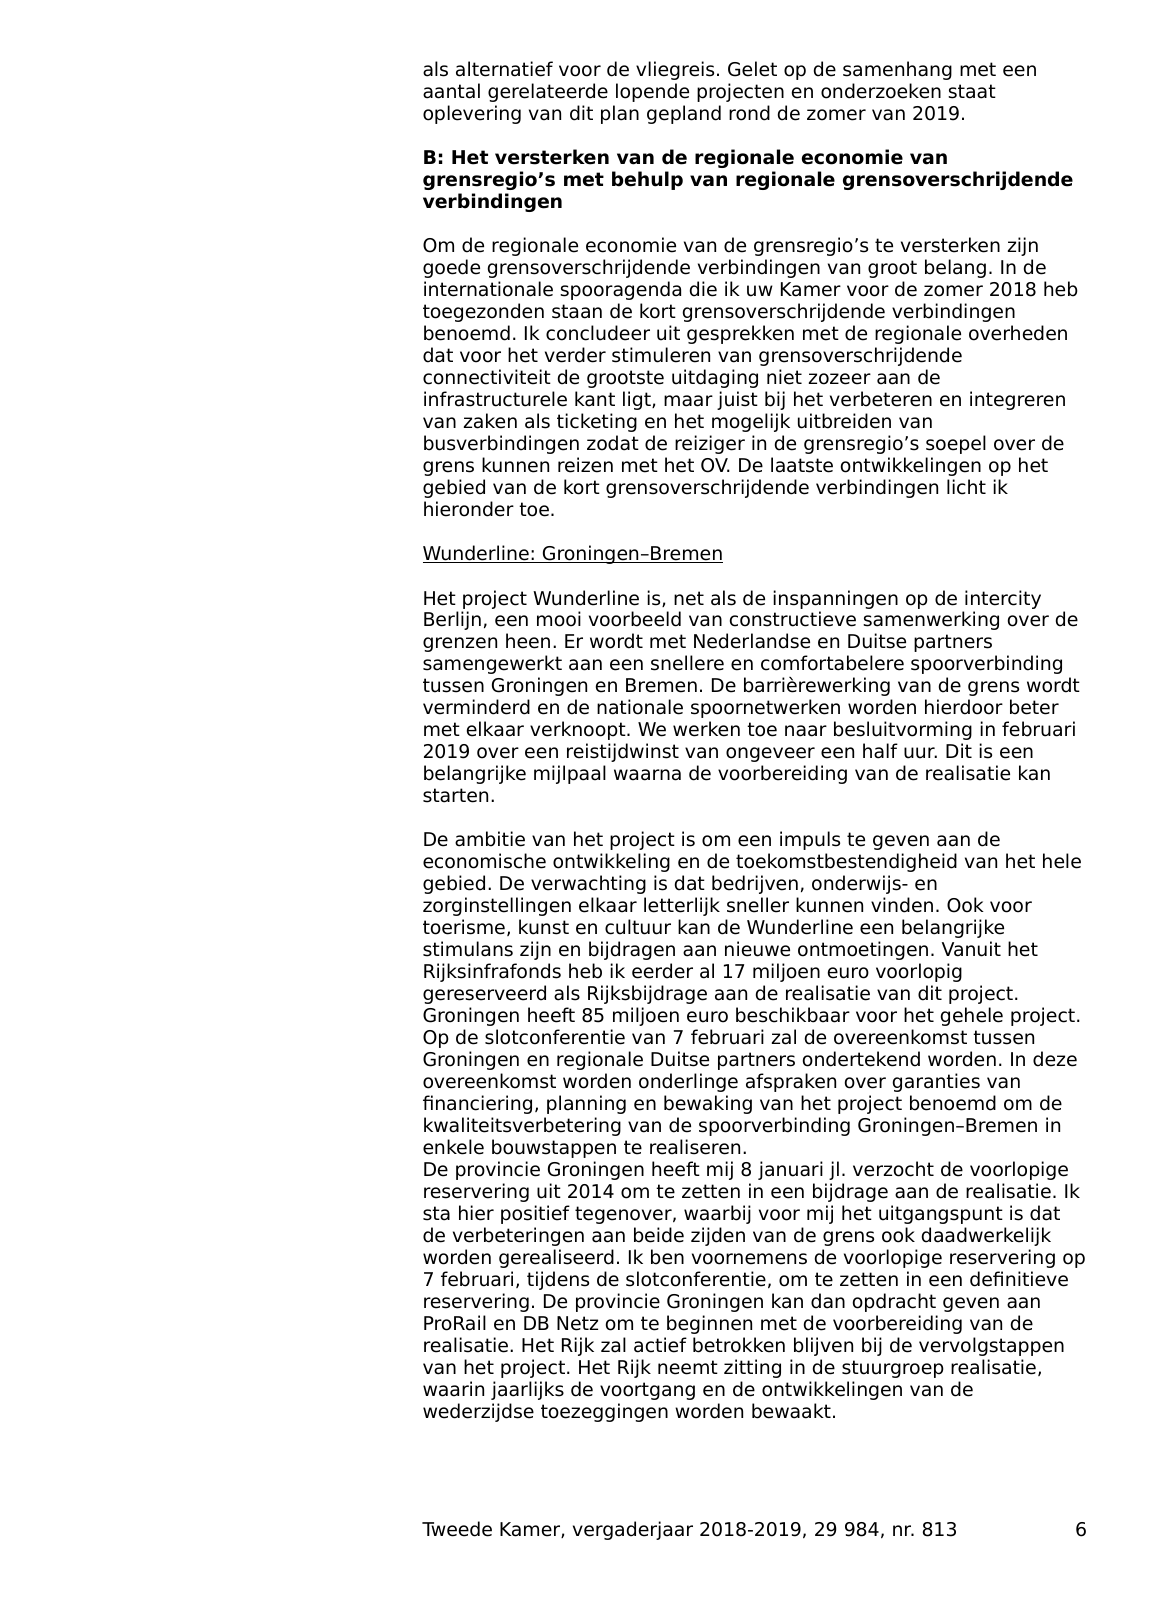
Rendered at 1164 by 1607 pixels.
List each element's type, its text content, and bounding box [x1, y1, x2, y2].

subtitle Wunderline: Groningen–Bremen [422, 543, 1087, 565]
text De ambitie van het project is om een impuls te geven aan de economische ontwikkeling en de toekomstbestendigheid van het hele gebied. De verwachting is dat bedrijven, onderwijs- en zorginstellingen elkaar letterlijk sneller kunnen vinden. Ook voor toerisme, kunst en cultuur kan de Wunderline een belangrijke stimulans zijn en bijdragen aan nieuwe ontmoetingen. Vanuit het Rijksinfrafonds heb ik eerder al 17 miljoen euro voorlopig gereserveerd als Rijksbijdrage aan de realisatie van dit project. Groningen heeft 85 miljoen euro beschikbaar voor het gehele project. Op de slotconferentie van 7 februari zal de overeenkomst tussen Groningen en regionale Duitse partners ondertekend worden. In deze overeenkomst worden onderlinge afspraken over garanties van financiering, planning en bewaking van het project benoemd om de kwaliteitsverbetering van de spoorverbinding Groningen–Bremen in enkele bouwstappen te realiseren. [422, 829, 1087, 1159]
text Het project Wunderline is, net als de inspanningen op de intercity Berlijn, een mooi voorbeeld van constructieve samenwerking over de grenzen heen. Er wordt met Nederlandse en Duitse partners samengewerkt aan een snellere en comfortabelere spoorverbinding tussen Groningen en Bremen. De barrièrewerking van de grens wordt verminderd en de nationale spoornetwerken worden hierdoor beter met elkaar verknoopt. We werken toe naar besluitvorming in februari 2019 over een reistijdwinst van ongeveer een half uur. Dit is een belangrijke mijlpaal waarna de voorbereiding van de realisatie kan starten. [422, 587, 1087, 807]
text De provincie Groningen heeft mij 8 januari jl. verzocht de voorlopige reservering uit 2014 om te zetten in een bijdrage aan de realisatie. Ik sta hier positief tegenover, waarbij voor mij het uitgangspunt is dat de verbeteringen aan beide zijden van de grens ook daadwerkelijk worden gerealiseerd. Ik ben voornemens de voorlopige reservering op 7 februari, tijdens de slotconferentie, om te zetten in een definitieve reservering. De provincie Groningen kan dan opdracht geven aan ProRail en DB Netz om te beginnen met de voorbereiding van de realisatie. Het Rijk zal actief betrokken blijven bij de vervolgstappen van het project. Het Rijk neemt zitting in de stuurgroep realisatie, waarin jaarlijks de voortgang en de ontwikkelingen van de wederzijdse toezeggingen worden bewaakt. [422, 1159, 1087, 1423]
subtitle B: Het versterken van de regionale economie van grensregio’s met behulp van regionale grensoverschrijdende verbindingen [422, 147, 1087, 213]
text als alternatief voor de vliegreis. Gelet op de samenhang met een aantal gerelateerde lopende projecten en onderzoeken staat oplevering van dit plan gepland rond de zomer van 2019. [422, 59, 1087, 125]
text Om de regionale economie van de grensregio’s te versterken zijn goede grensoverschrijdende verbindingen van groot belang. In de internationale spooragenda die ik uw Kamer voor de zomer 2018 heb toegezonden staan de kort grensoverschrijdende verbindingen benoemd. Ik concludeer uit gesprekken met de regionale overheden dat voor het verder stimuleren van grensoverschrijdende connectiviteit de grootste uitdaging niet zozeer aan de infrastructurele kant ligt, maar juist bij het verbeteren en integreren van zaken als ticketing en het mogelijk uitbreiden van busverbindingen zodat de reiziger in de grensregio’s soepel over de grens kunnen reizen met het OV. De laatste ontwikkelingen op het gebied van de kort grensoverschrijdende verbindingen licht ik hieronder toe. [422, 235, 1087, 521]
